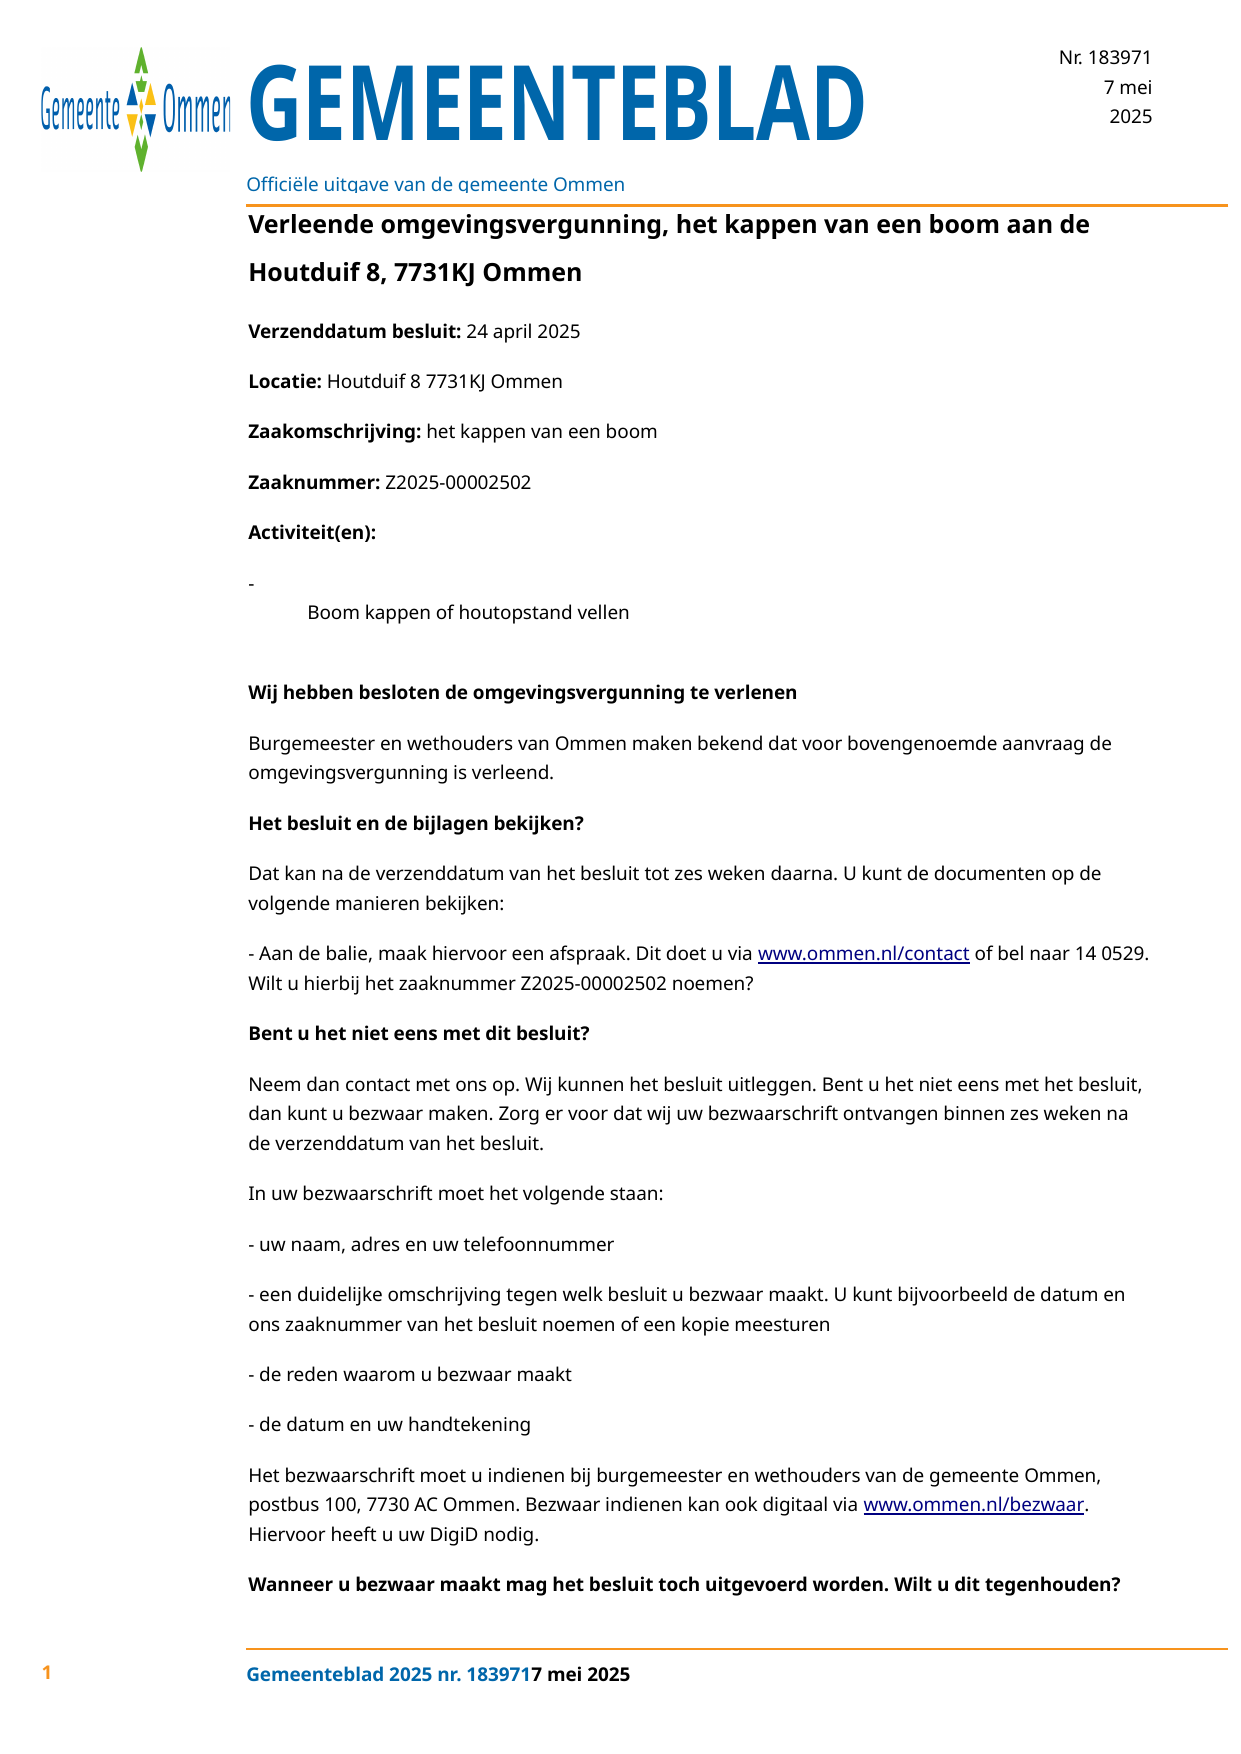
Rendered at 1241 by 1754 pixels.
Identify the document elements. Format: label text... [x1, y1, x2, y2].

picture [41, 47, 231, 172]
text - Aan de balie, maak hiervoor een afspraak. Dit doet u via www.ommen.nl/contact of bel naar 14 0529. Wilt u hierbij het zaaknummer Z2025-00002502 noemen? [248, 940, 1152, 996]
text - de datum en uw handtekening [248, 1412, 1152, 1437]
text Verleende omgevingsvergunning, het kappen van een boom aan de Houtduif 8, 7731KJ Ommen [248, 207, 1152, 288]
list Boom kappen of houtopstand vellen [248, 599, 1152, 625]
text - de reden waarom u bezwaar maakt [248, 1361, 1152, 1387]
text Wij hebben besloten de omgevingsvergunning te verlenen [248, 679, 1152, 705]
text Activiteit(en): [248, 519, 1152, 545]
text Locatie: Houtduif 8 7731KJ Ommen [248, 368, 1152, 394]
text Dat kan na de verzenddatum van het besluit tot zes weken daarna. U kunt de documenten op de volgende manieren bekijken: [248, 860, 1152, 916]
text Burgemeester en wethouders van Ommen maken bekend dat voor bovengenoemde aanvraag de omgevingsvergunning is verleend. [248, 730, 1152, 785]
text Zaaknummer: Z2025-00002502 [248, 469, 1152, 495]
text Bent u het niet eens met dit besluit? [248, 1020, 1152, 1046]
text - een duidelijke omschrijving tegen welk besluit u bezwaar maakt. U kunt bijvoorbeeld de datum en ons zaaknummer van het besluit noemen of een kopie meesturen [248, 1281, 1152, 1337]
text Wanneer u bezwaar maakt mag het besluit toch uitgevoerd worden. Wilt u dit tegenhouden? [248, 1572, 1152, 1597]
text Het besluit en de bijlagen bekijken? [248, 810, 1152, 836]
text In uw bezwaarschrift moet het volgende staan: [248, 1180, 1152, 1206]
text Het bezwaarschrift moet u indienen bij burgemeester en wethouders van de gemeente Ommen, postbus 100, 7730 AC Ommen. Bezwaar indienen kan ook digitaal via www.ommen.nl/bezwaar. Hiervoor heeft u uw DigiD nodig. [248, 1462, 1152, 1547]
text - uw naam, adres en uw telefoonnummer [248, 1231, 1152, 1257]
text Neem dan contact met ons op. Wij kunnen het besluit uitleggen. Bent u het niet eens met het besluit, dan kunt u bezwaar maken. Zorg er voor dat wij uw bezwaarschrift ontvangen binnen zes weken na de verzenddatum van het besluit. [248, 1071, 1152, 1156]
text Verzenddatum besluit: 24 april 2025 [248, 318, 1152, 344]
text Zaakomschrijving: het kappen van een boom [248, 419, 1152, 444]
